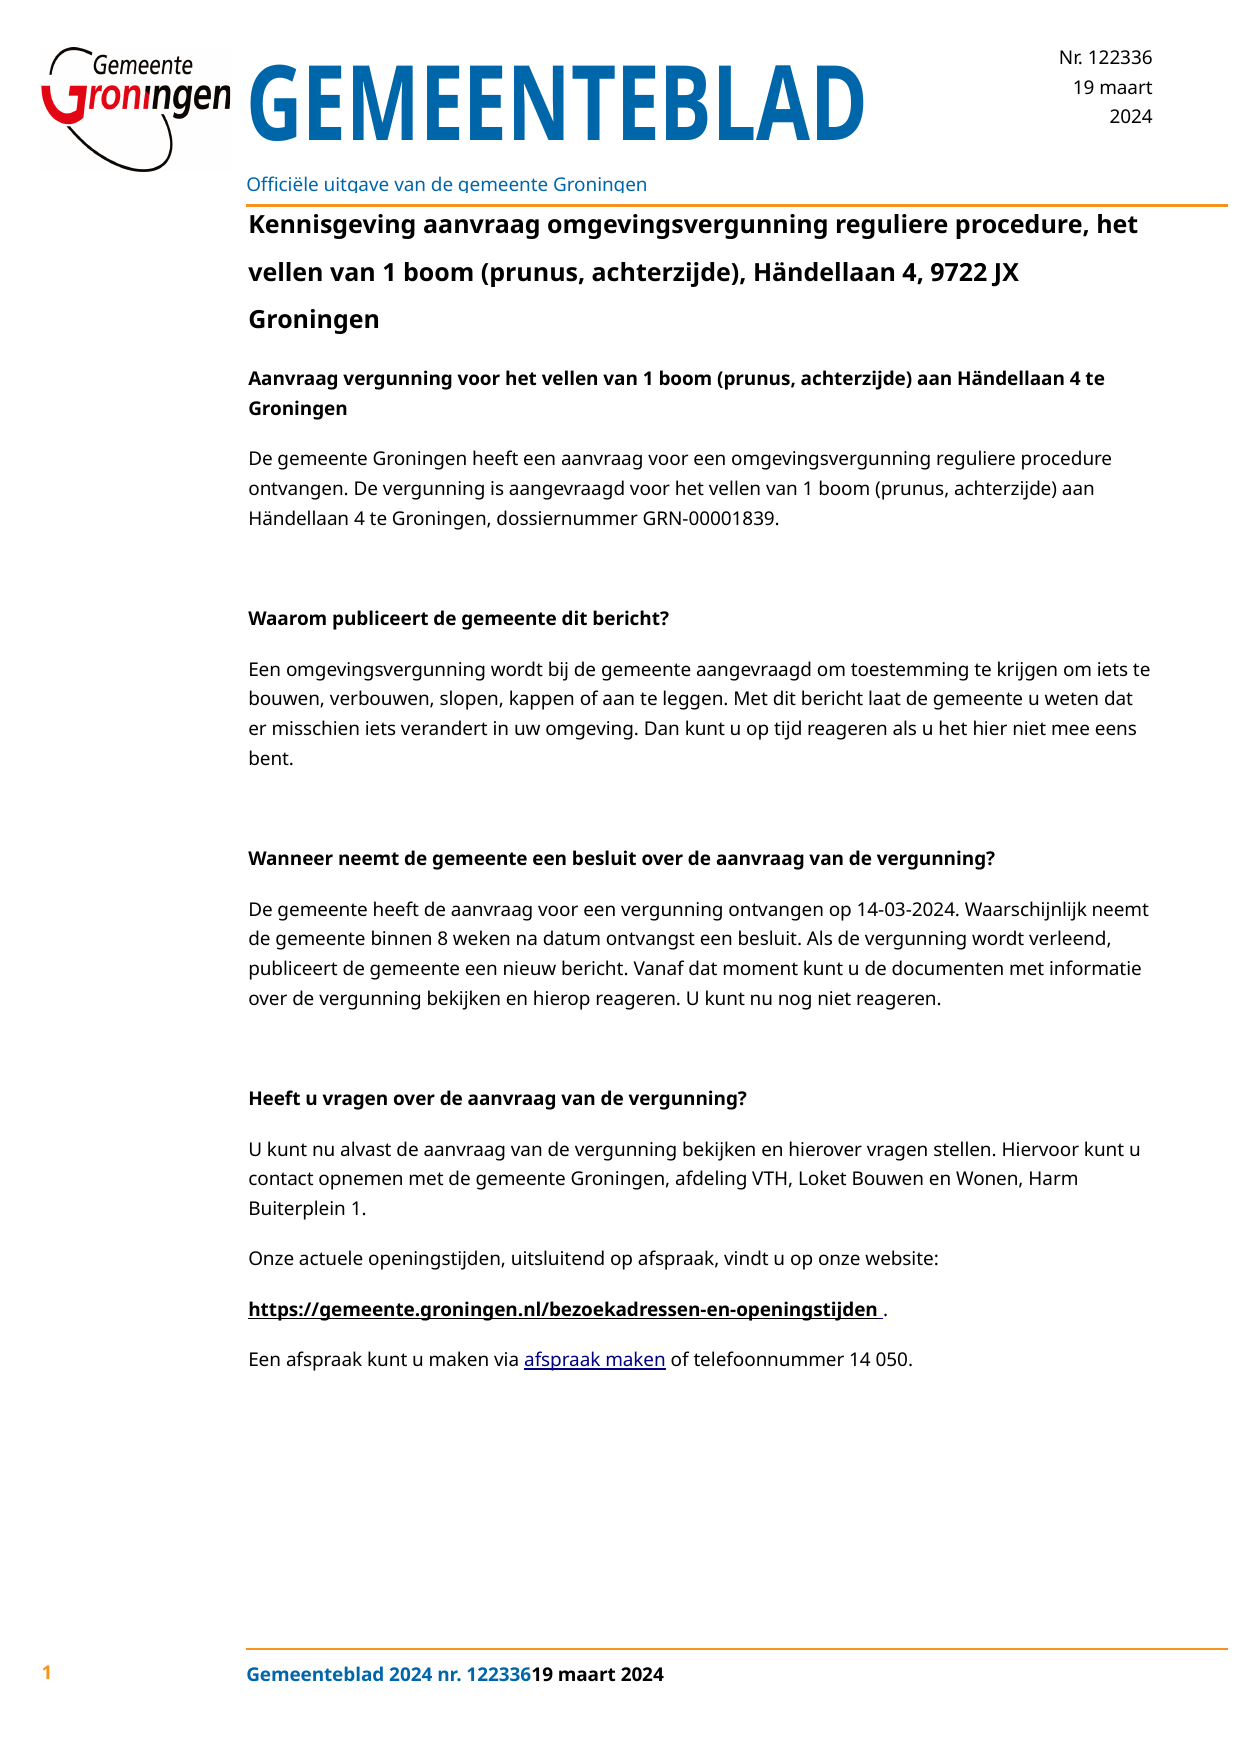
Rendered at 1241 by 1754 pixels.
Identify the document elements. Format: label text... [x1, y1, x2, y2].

picture [41, 47, 231, 172]
text Aanvraag vergunning voor het vellen van 1 boom (prunus, achterzijde) aan Händellaan 4 te Groningen [248, 366, 1152, 421]
text Waarom publiceert de gemeente dit bericht? [248, 606, 1152, 631]
text https://gemeente.groningen.nl/bezoekadressen-en-openingstijden . [248, 1296, 1152, 1322]
text Heeft u vragen over de aanvraag van de vergunning? [248, 1086, 1152, 1111]
text Wanneer neemt de gemeente een besluit over de aanvraag van de vergunning? [248, 846, 1152, 871]
text Onze actuele openingstijden, uitsluitend op afspraak, vindt u op onze website: [248, 1246, 1152, 1271]
text U kunt nu alvast de aanvraag van de vergunning bekijken en hierover vragen stellen. Hiervoor kunt u contact opnemen met de gemeente Groningen, afdeling VTH, Loket Bouwen en Wonen, Harm Buiterplein 1. [248, 1136, 1152, 1221]
text Kennisgeving aanvraag omgevingsvergunning reguliere procedure, het vellen van 1 boom (prunus, achterzijde), Händellaan 4, 9722 JX Groningen [248, 207, 1152, 336]
text Een omgevingsvergunning wordt bij de gemeente aangevraagd om toestemming te krijgen om iets te bouwen, verbouwen, slopen, kappen of aan te leggen. Met dit bericht laat de gemeente u weten dat er misschien iets verandert in uw omgeving. Dan kunt u op tijd reageren als u het hier niet mee eens bent. [248, 656, 1152, 770]
text Een afspraak kunt u maken via afspraak maken of telefoonnummer 14 050. [248, 1346, 1152, 1372]
text De gemeente heeft de aanvraag voor een vergunning ontvangen op 14-03-2024. Waarschijnlijk neemt de gemeente binnen 8 weken na datum ontvangst een besluit. Als de vergunning wordt verleend, publiceert de gemeente een nieuw bericht. Vanaf dat moment kunt u de documenten met informatie over de vergunning bekijken en hierop reageren. U kunt nu nog niet reageren. [248, 896, 1152, 1010]
text De gemeente Groningen heeft een aanvraag voor een omgevingsvergunning reguliere procedure ontvangen. De vergunning is aangevraagd voor het vellen van 1 boom (prunus, achterzijde) aan Händellaan 4 te Groningen, dossiernummer GRN-00001839. [248, 446, 1152, 530]
